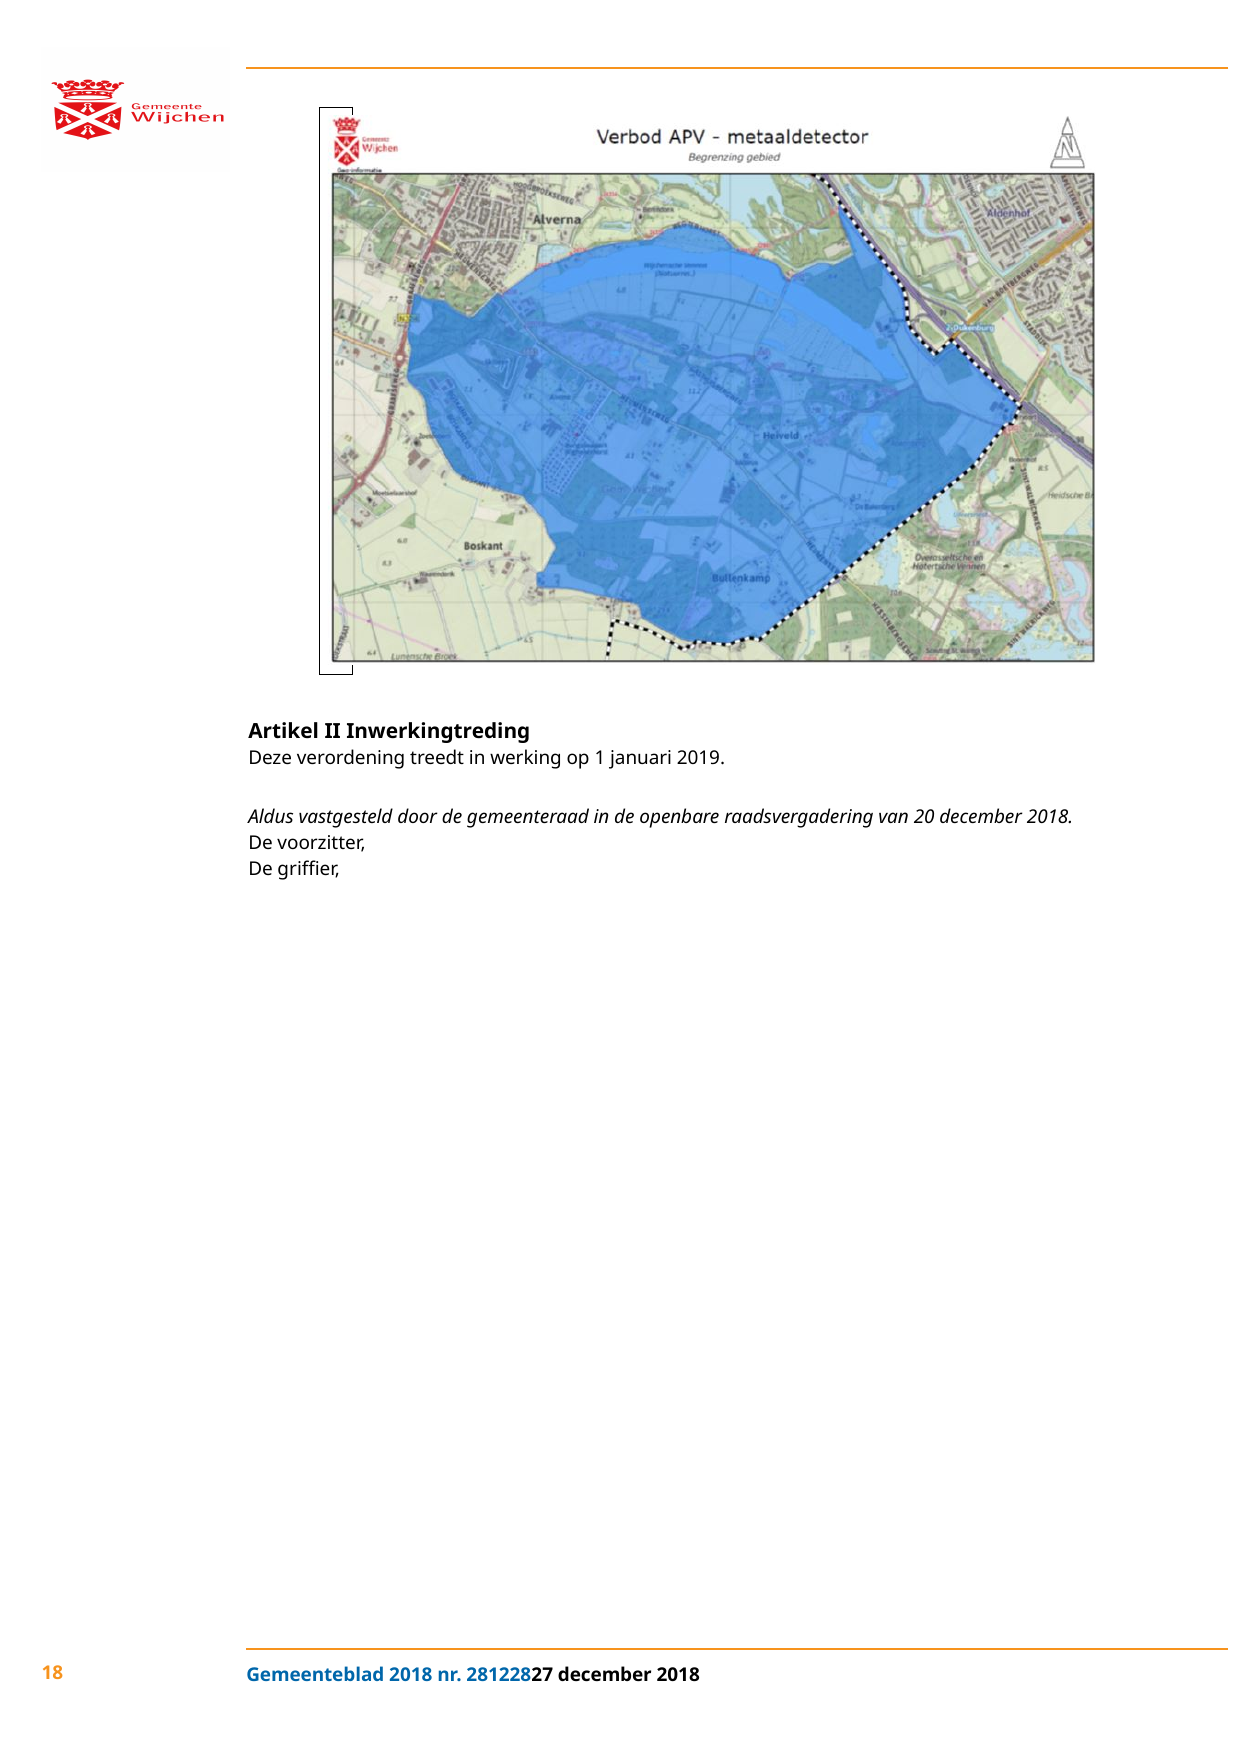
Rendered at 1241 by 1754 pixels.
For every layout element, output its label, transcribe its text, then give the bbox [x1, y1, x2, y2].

text Artikel II Inwerkingtreding [248, 716, 1152, 744]
text De voorzitter, [248, 829, 1152, 855]
picture [327, 115, 1096, 665]
text Deze verordening treedt in werking op 1 januari 2019. [248, 744, 1152, 770]
picture [41, 47, 231, 172]
text De griffier, [248, 855, 1152, 881]
text Aldus vastgesteld door de gemeenteraad in de openbare raadsvergadering van 20 december 2018. [248, 803, 1152, 829]
